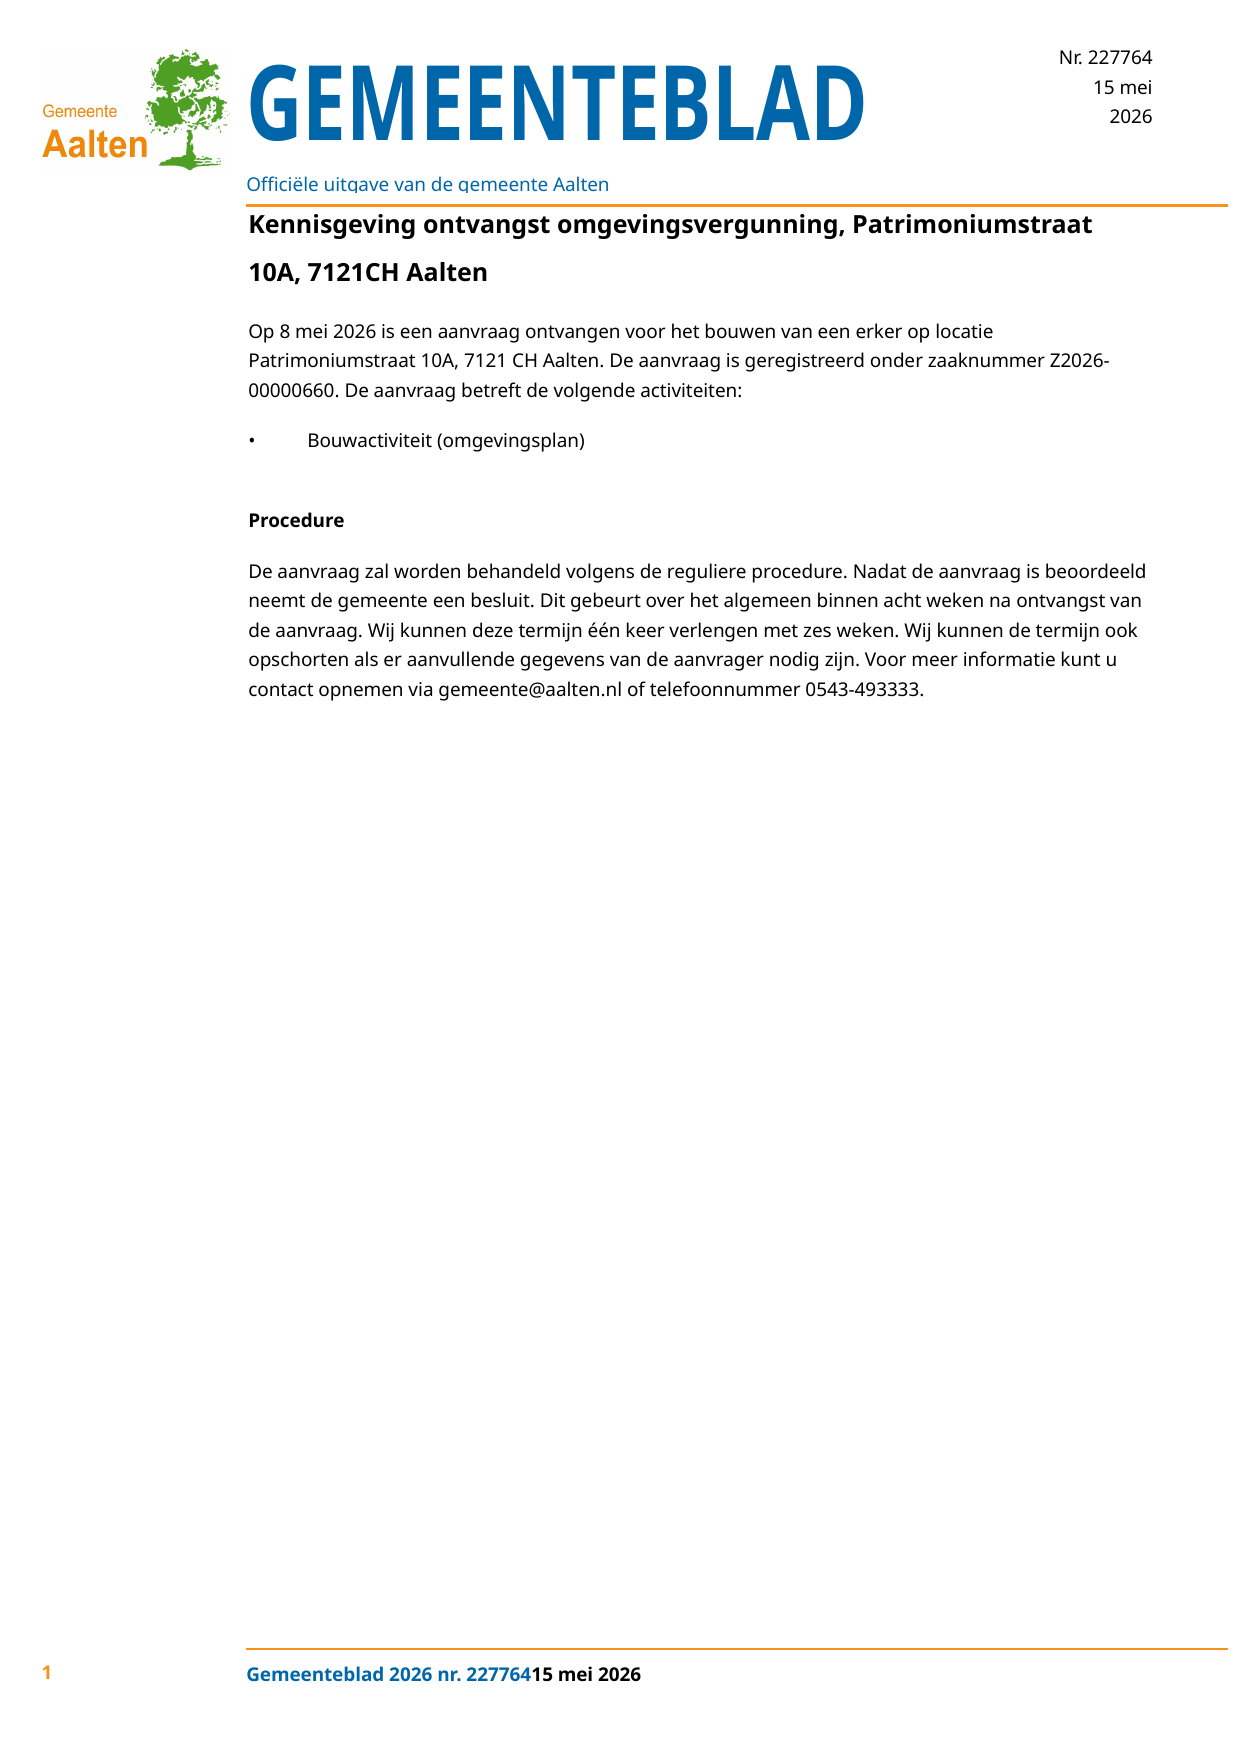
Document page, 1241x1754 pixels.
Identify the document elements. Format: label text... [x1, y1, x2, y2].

list Bouwactiviteit (omgevingsplan) [248, 427, 1152, 453]
text Procedure [248, 507, 1152, 533]
text De aanvraag zal worden behandeld volgens de reguliere procedure. Nadat de aanvraag is beoordeeld neemt de gemeente een besluit. Dit gebeurt over het algemeen binnen acht weken na ontvangst van de aanvraag. Wij kunnen deze termijn één keer verlengen met zes weken. Wij kunnen de termijn ook opschorten als er aanvullende gegevens van de aanvrager nodig zijn. Voor meer informatie kunt u contact opnemen via gemeente@aalten.nl of telefoonnummer 0543-493333. [248, 558, 1152, 702]
text Kennisgeving ontvangst omgevingsvergunning, Patrimoniumstraat 10A, 7121CH Aalten [248, 207, 1152, 288]
picture [41, 47, 231, 172]
text Op 8 mei 2026 is een aanvraag ontvangen voor het bouwen van een erker op locatie Patrimoniumstraat 10A, 7121 CH Aalten. De aanvraag is geregistreerd onder zaaknummer Z2026-00000660. De aanvraag betreft de volgende activiteiten: [248, 318, 1152, 403]
